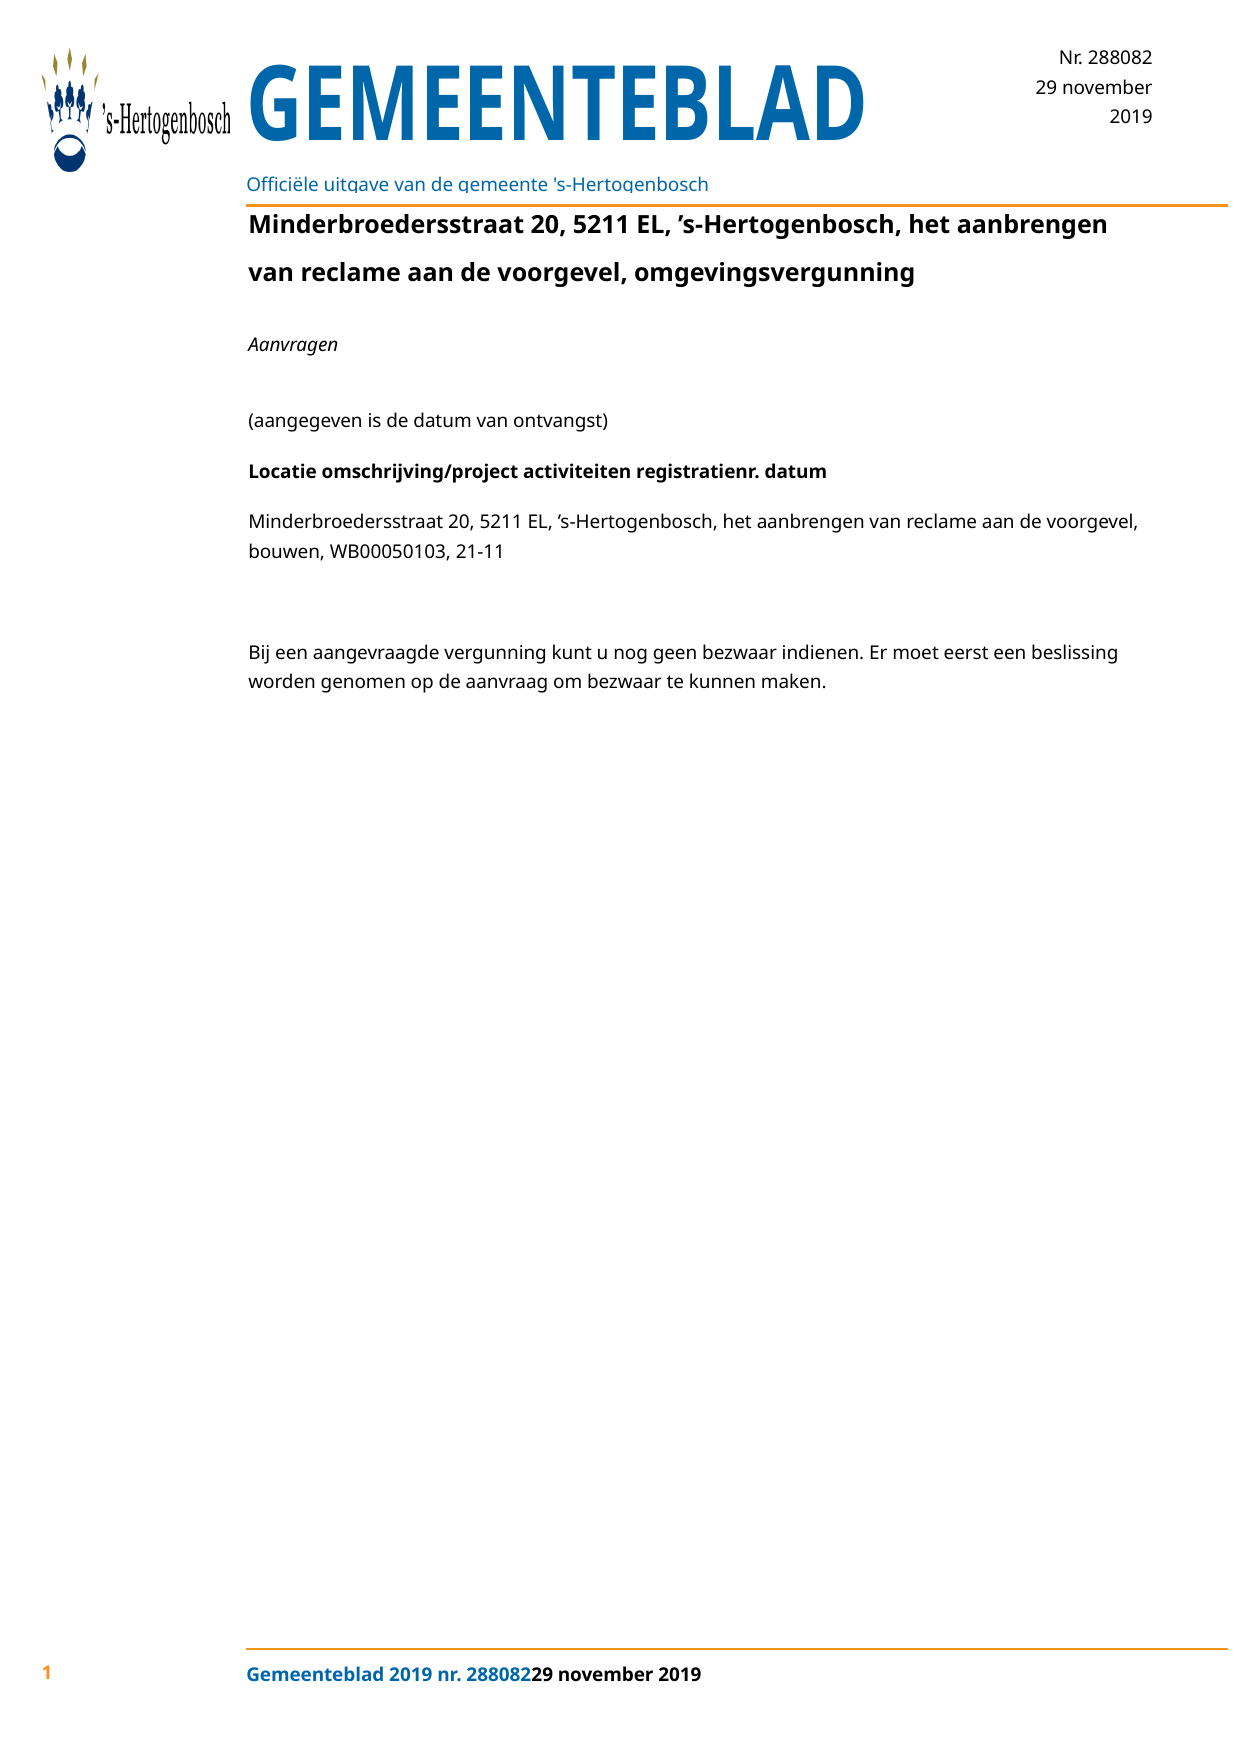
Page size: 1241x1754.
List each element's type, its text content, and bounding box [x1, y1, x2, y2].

text Minderbroedersstraat 20, 5211 EL, ’s-Hertogenbosch, het aanbrengen van reclame aan de voorgevel, omgevingsvergunning [248, 207, 1152, 288]
picture [41, 47, 231, 172]
text Minderbroedersstraat 20, 5211 EL, ’s-Hertogenbosch, het aanbrengen van reclame aan de voorgevel, bouwen, WB00050103, 21-11 [248, 508, 1152, 564]
text Bij een aangevraagde vergunning kunt u nog geen bezwaar indienen. Er moet eerst een beslissing worden genomen op de aanvraag om bezwaar te kunnen maken. [248, 639, 1152, 694]
text Aanvragen [248, 331, 1152, 357]
text (aangegeven is de datum van ontvangst) [248, 408, 1152, 433]
text Locatie omschrijving/project activiteiten registratienr. datum [248, 458, 1152, 484]
